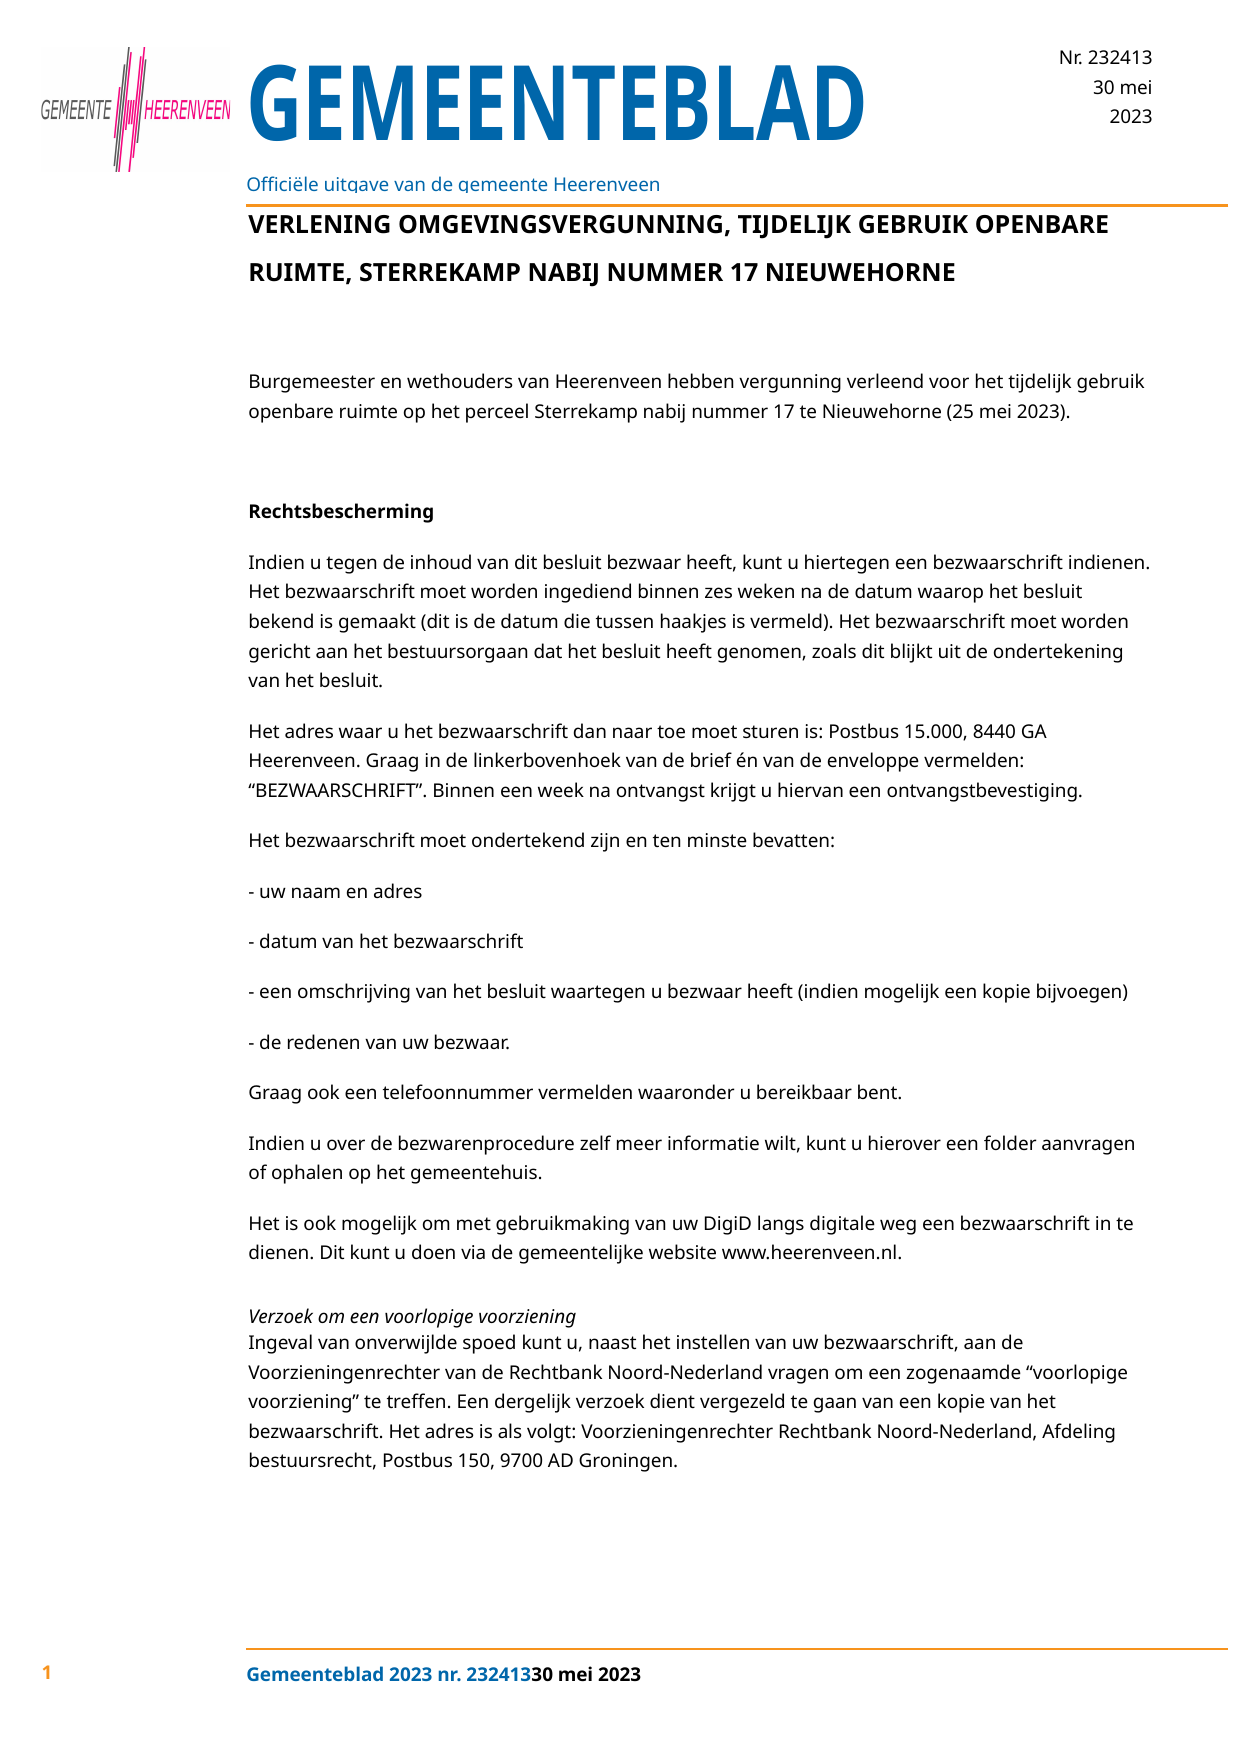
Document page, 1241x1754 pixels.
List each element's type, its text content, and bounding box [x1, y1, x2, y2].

text - datum van het bezwaarschrift [248, 928, 1152, 954]
text - een omschrijving van het besluit waartegen u bezwaar heeft (indien mogelijk een kopie bijvoegen) [248, 979, 1152, 1004]
text Rechtsbescherming [248, 499, 1152, 524]
picture [41, 47, 231, 172]
text Verzoek om een voorlopige voorziening [248, 1303, 1152, 1329]
text - de redenen van uw bezwaar. [248, 1029, 1152, 1055]
text - uw naam en adres [248, 878, 1152, 904]
text Het bezwaarschrift moet ondertekend zijn en ten minste bevatten: [248, 827, 1152, 853]
text Ingeval van onverwijlde spoed kunt u, naast het instellen van uw bezwaarschrift, aan de Voorzieningenrechter van de Rechtbank Noord-Nederland vragen om een zogenaamde “voorlopige voorziening” te treffen. Een dergelijk verzoek dient vergezeld te gaan van een kopie van het bezwaarschrift. Het adres is als volgt: Voorzieningenrechter Rechtbank Noord-Nederland, Afdeling bestuursrecht, Postbus 150, 9700 AD Groningen. [248, 1329, 1152, 1473]
text VERLENING OMGEVINGSVERGUNNING, TIJDELIJK GEBRUIK OPENBARE RUIMTE, STERREKAMP NABIJ NUMMER 17 NIEUWEHORNE [248, 207, 1152, 288]
text Indien u tegen de inhoud van dit besluit bezwaar heeft, kunt u hiertegen een bezwaarschrift indienen. Het bezwaarschrift moet worden ingediend binnen zes weken na de datum waarop het besluit bekend is gemaakt (dit is de datum die tussen haakjes is vermeld). Het bezwaarschrift moet worden gericht aan het bestuursorgaan dat het besluit heeft genomen, zoals dit blijkt uit de ondertekening van het besluit. [248, 549, 1152, 693]
text Burgemeester en wethouders van Heerenveen hebben vergunning verleend voor het tijdelijk gebruik openbare ruimte op het perceel Sterrekamp nabij nummer 17 te Nieuwehorne (25 mei 2023). [248, 368, 1152, 424]
text Indien u over de bezwarenprocedure zelf meer informatie wilt, kunt u hierover een folder aanvragen of ophalen op het gemeentehuis. [248, 1130, 1152, 1185]
text Het adres waar u het bezwaarschrift dan naar toe moet sturen is: Postbus 15.000, 8440 GA Heerenveen. Graag in de linkerbovenhoek van de brief én van de enveloppe vermelden: “BEZWAARSCHRIFT”. Binnen een week na ontvangst krijgt u hiervan een ontvangstbevestiging. [248, 718, 1152, 803]
text Het is ook mogelijk om met gebruikmaking van uw DigiD langs digitale weg een bezwaarschrift in te dienen. Dit kunt u doen via de gemeentelijke website www.heerenveen.nl. [248, 1210, 1152, 1265]
text Graag ook een telefoonnummer vermelden waaronder u bereikbaar bent. [248, 1079, 1152, 1105]
